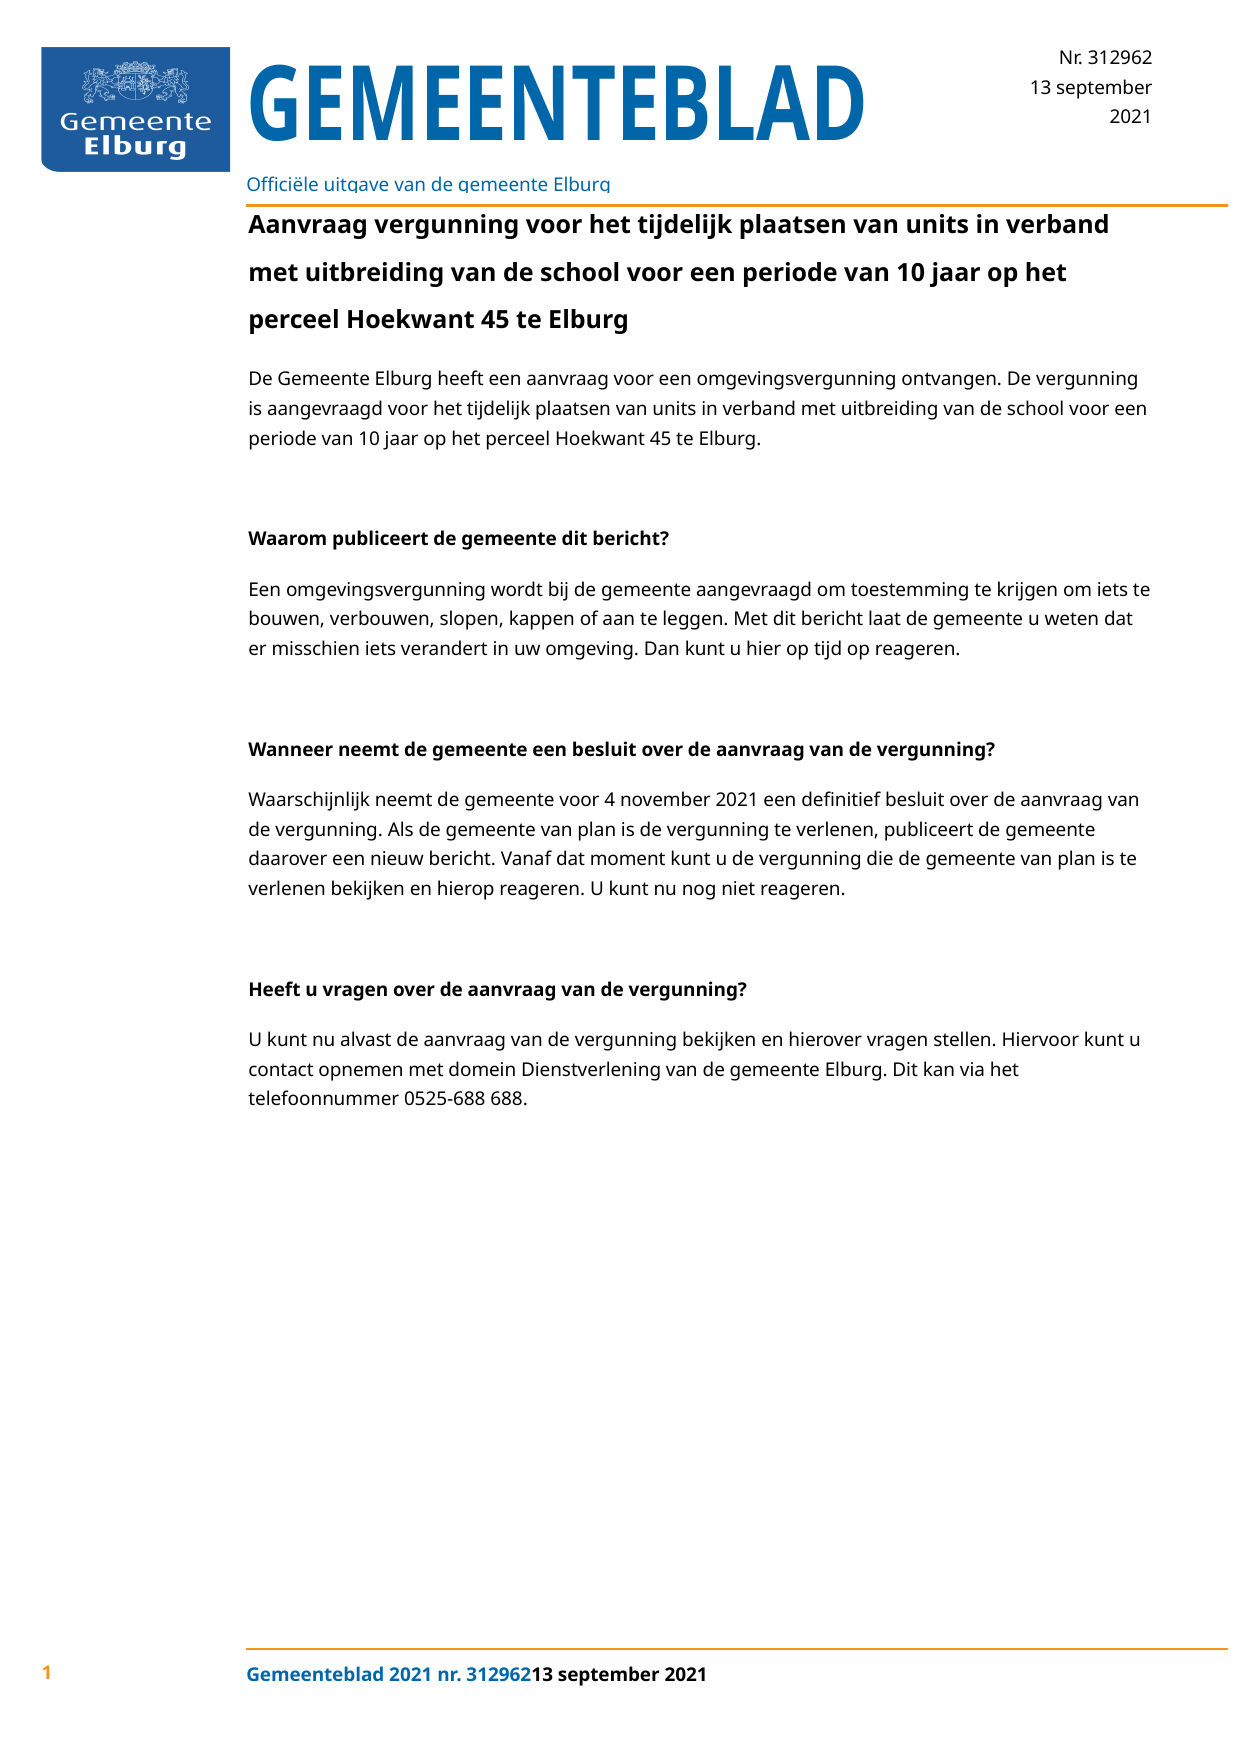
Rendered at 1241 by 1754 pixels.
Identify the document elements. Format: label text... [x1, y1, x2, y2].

text Wanneer neemt de gemeente een besluit over de aanvraag van de vergunning? [248, 736, 1152, 762]
text Heeft u vragen over de aanvraag van de vergunning? [248, 976, 1152, 1002]
text Waarschijnlijk neemt de gemeente voor 4 november 2021 een definitief besluit over de aanvraag van de vergunning. Als de gemeente van plan is de vergunning te verlenen, publiceert de gemeente daarover een nieuw bericht. Vanaf dat moment kunt u de vergunning die de gemeente van plan is te verlenen bekijken en hierop reageren. U kunt nu nog niet reageren. [248, 786, 1152, 901]
text Waarom publiceert de gemeente dit bericht? [248, 526, 1152, 551]
text Een omgevingsvergunning wordt bij de gemeente aangevraagd om toestemming te krijgen om iets te bouwen, verbouwen, slopen, kappen of aan te leggen. Met dit bericht laat de gemeente u weten dat er misschien iets verandert in uw omgeving. Dan kunt u hier op tijd op reageren. [248, 576, 1152, 661]
text Aanvraag vergunning voor het tijdelijk plaatsen van units in verband met uitbreiding van de school voor een periode van 10 jaar op het perceel Hoekwant 45 te Elburg [248, 207, 1152, 336]
text De Gemeente Elburg heeft een aanvraag voor een omgevingsvergunning ontvangen. De vergunning is aangevraagd voor het tijdelijk plaatsen van units in verband met uitbreiding van de school voor een periode van 10 jaar op het perceel Hoekwant 45 te Elburg. [248, 366, 1152, 450]
picture [41, 47, 231, 172]
text U kunt nu alvast de aanvraag van de vergunning bekijken en hierover vragen stellen. Hiervoor kunt u contact opnemen met domein Dienstverlening van de gemeente Elburg. Dit kan via het telefoonnummer 0525-688 688. [248, 1026, 1152, 1111]
